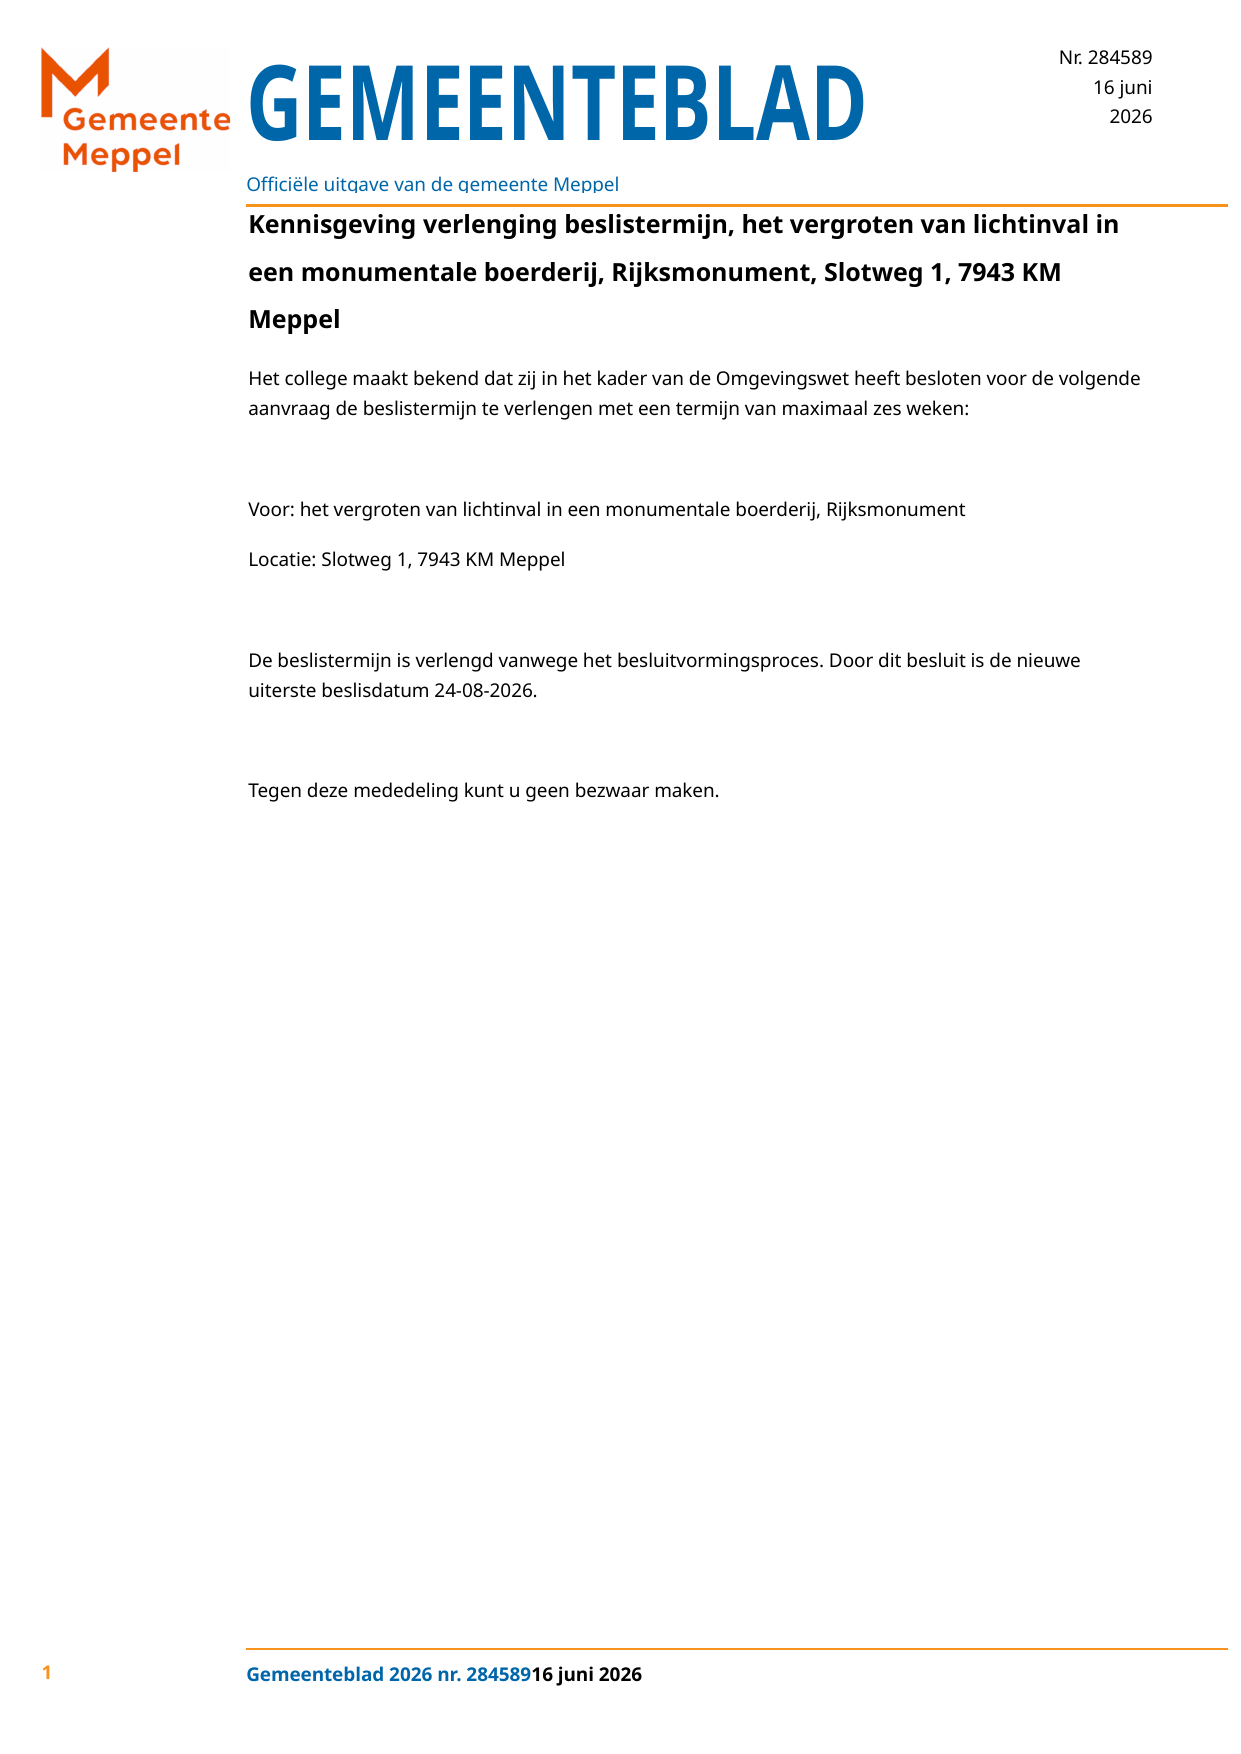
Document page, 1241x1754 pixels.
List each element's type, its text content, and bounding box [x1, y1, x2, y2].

picture [41, 47, 231, 172]
text Kennisgeving verlenging beslistermijn, het vergroten van lichtinval in een monumentale boerderij, Rijksmonument, Slotweg 1, 7943 KM Meppel [248, 207, 1152, 336]
text Het college maakt bekend dat zij in het kader van de Omgevingswet heeft besloten voor de volgende aanvraag de beslistermijn te verlengen met een termijn van maximaal zes weken: [248, 366, 1152, 421]
text De beslistermijn is verlengd vanwege het besluitvormingsproces. Door dit besluit is de nieuwe uiterste beslisdatum 24-08-2026. [248, 647, 1152, 702]
text Voor: het vergroten van lichtinval in een monumentale boerderij, Rijksmonument [248, 496, 1152, 522]
text Tegen deze mededeling kunt u geen bezwaar maken. [248, 778, 1152, 803]
text Locatie: Slotweg 1, 7943 KM Meppel [248, 546, 1152, 572]
